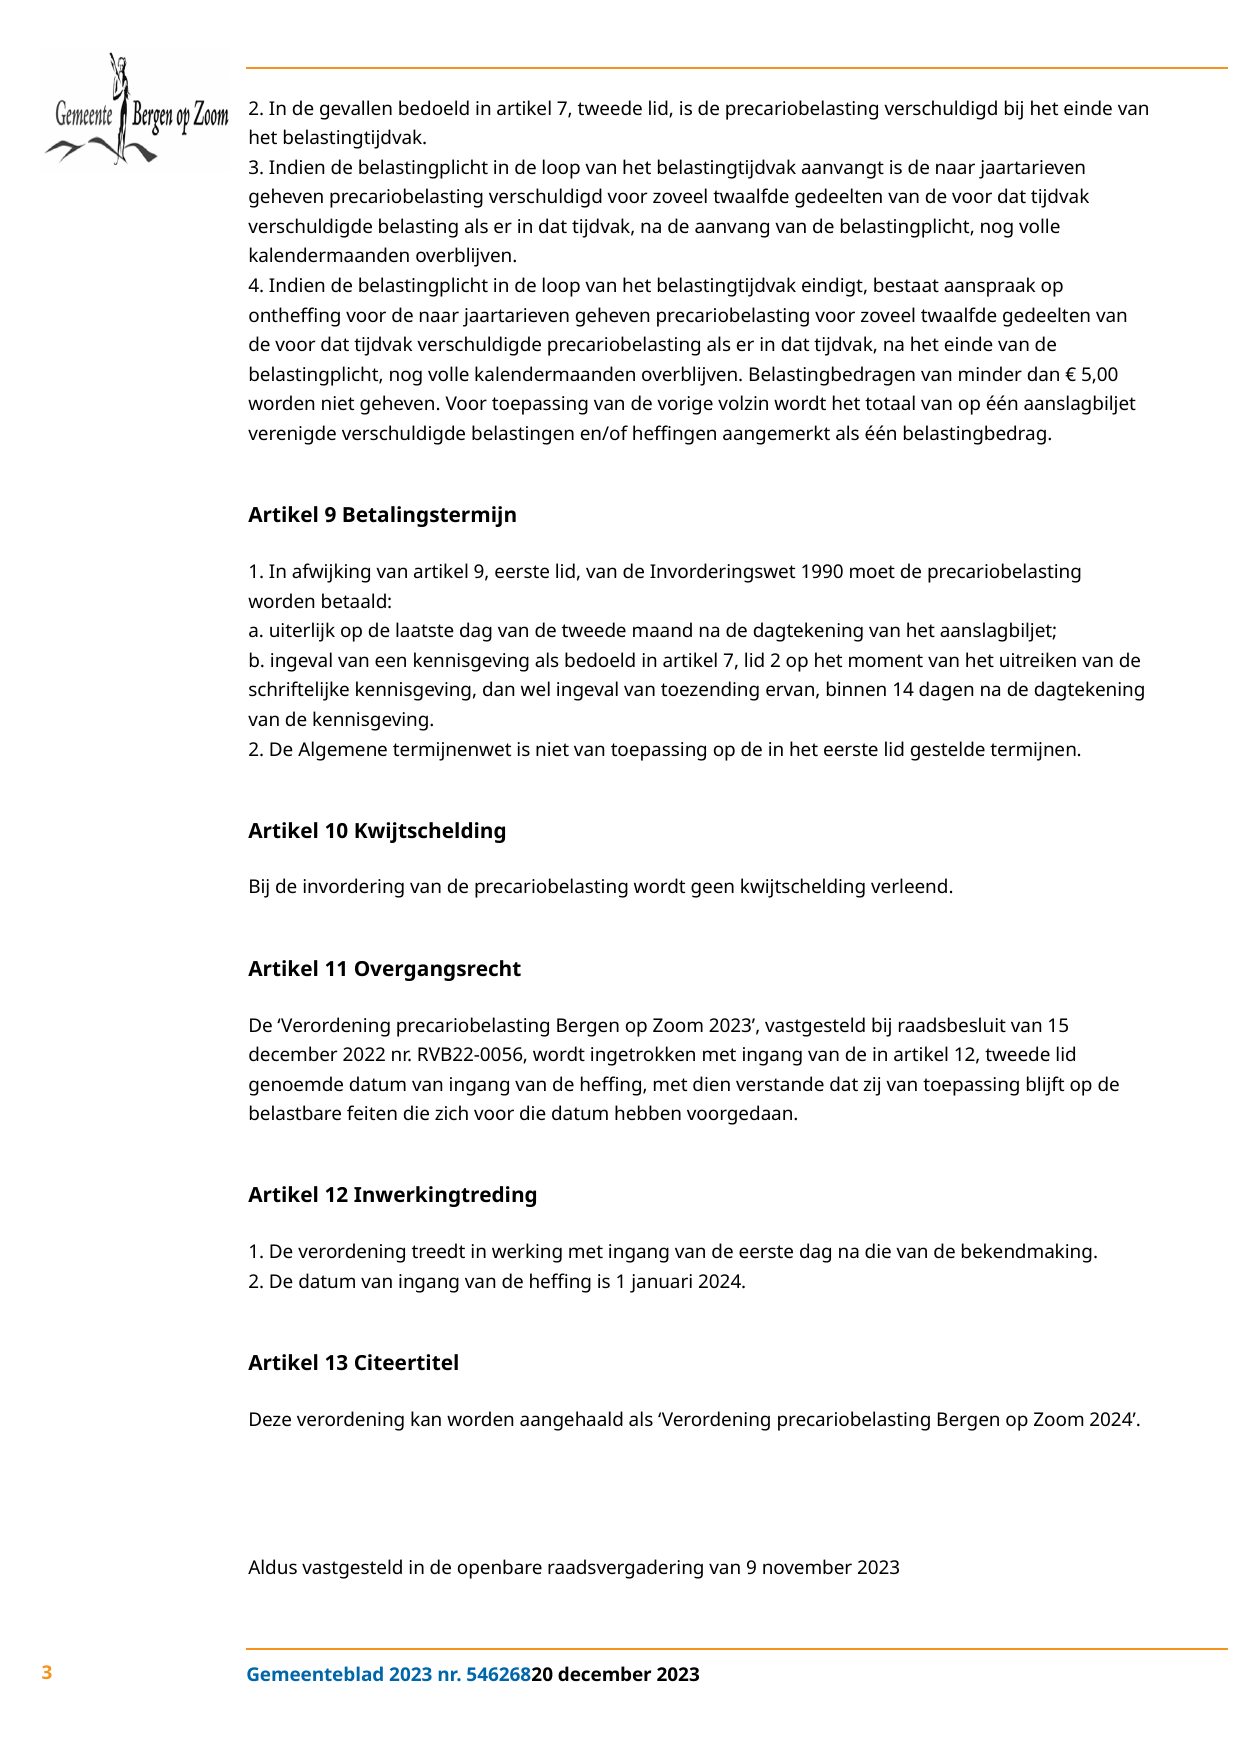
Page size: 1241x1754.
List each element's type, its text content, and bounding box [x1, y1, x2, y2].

text Artikel 9 Betalingstermijn [248, 500, 1152, 529]
text 1. De verordening treedt in werking met ingang van de eerste dag na die van de bekendmaking. [248, 1238, 1152, 1264]
picture [41, 47, 231, 172]
text Aldus vastgesteld in de openbare raadsvergadering van 9 november 2023 [248, 1554, 1152, 1580]
text b. ingeval van een kennisgeving als bedoeld in artikel 7, lid 2 op het moment van het uitreiken van de schriftelijke kennisgeving, dan wel ingeval van toezending ervan, binnen 14 dagen na de dagtekening van de kennisgeving. [248, 647, 1152, 732]
text 1. In afwijking van artikel 9, eerste lid, van de Invorderingswet 1990 moet de precariobelasting worden betaald: [248, 558, 1152, 613]
text 2. In de gevallen bedoeld in artikel 7, tweede lid, is de precariobelasting verschuldigd bij het einde van het belastingtijdvak. [248, 95, 1152, 150]
text 2. De Algemene termijnenwet is niet van toepassing op de in het eerste lid gestelde termijnen. [248, 736, 1152, 761]
text 2. De datum van ingang van de heffing is 1 januari 2024. [248, 1268, 1152, 1294]
text Artikel 13 Citeertitel [248, 1348, 1152, 1377]
text Deze verordening kan worden aangehaald als ‘Verordening precariobelasting Bergen op Zoom 2024’. [248, 1406, 1152, 1432]
text Bij de invordering van de precariobelasting wordt geen kwijtschelding verleend. [248, 874, 1152, 899]
text Artikel 11 Overgangsrecht [248, 954, 1152, 982]
text Artikel 12 Inwerkingtreding [248, 1181, 1152, 1209]
text a. uiterlijk op de laatste dag van de tweede maand na de dagtekening van het aanslagbiljet; [248, 617, 1152, 643]
text De ‘Verordening precariobelasting Bergen op Zoom 2023’, vastgesteld bij raadsbesluit van 15 december 2022 nr. RVB22-0056, wordt ingetrokken met ingang van de in artikel 12, tweede lid genoemde datum van ingang van de heffing, met dien verstande dat zij van toepassing blijft op de belastbare feiten die zich voor die datum hebben voorgedaan. [248, 1012, 1152, 1126]
text 3. Indien de belastingplicht in de loop van het belastingtijdvak aanvangt is de naar jaartarieven geheven precariobelasting verschuldigd voor zoveel twaalfde gedeelten van de voor dat tijdvak verschuldigde belasting als er in dat tijdvak, na de aanvang van de belastingplicht, nog volle kalendermaanden overblijven. [248, 154, 1152, 268]
text 4. Indien de belastingplicht in de loop van het belastingtijdvak eindigt, bestaat aanspraak op ontheffing voor de naar jaartarieven geheven precariobelasting voor zoveel twaalfde gedeelten van de voor dat tijdvak verschuldigde precariobelasting als er in dat tijdvak, na het einde van de belastingplicht, nog volle kalendermaanden overblijven. Belastingbedragen van minder dan € 5,00 worden niet geheven. Voor toepassing van de vorige volzin wordt het totaal van op één aanslagbiljet verenigde verschuldigde belastingen en/of heffingen aangemerkt als één belastingbedrag. [248, 272, 1152, 446]
text Artikel 10 Kwijtschelding [248, 816, 1152, 844]
